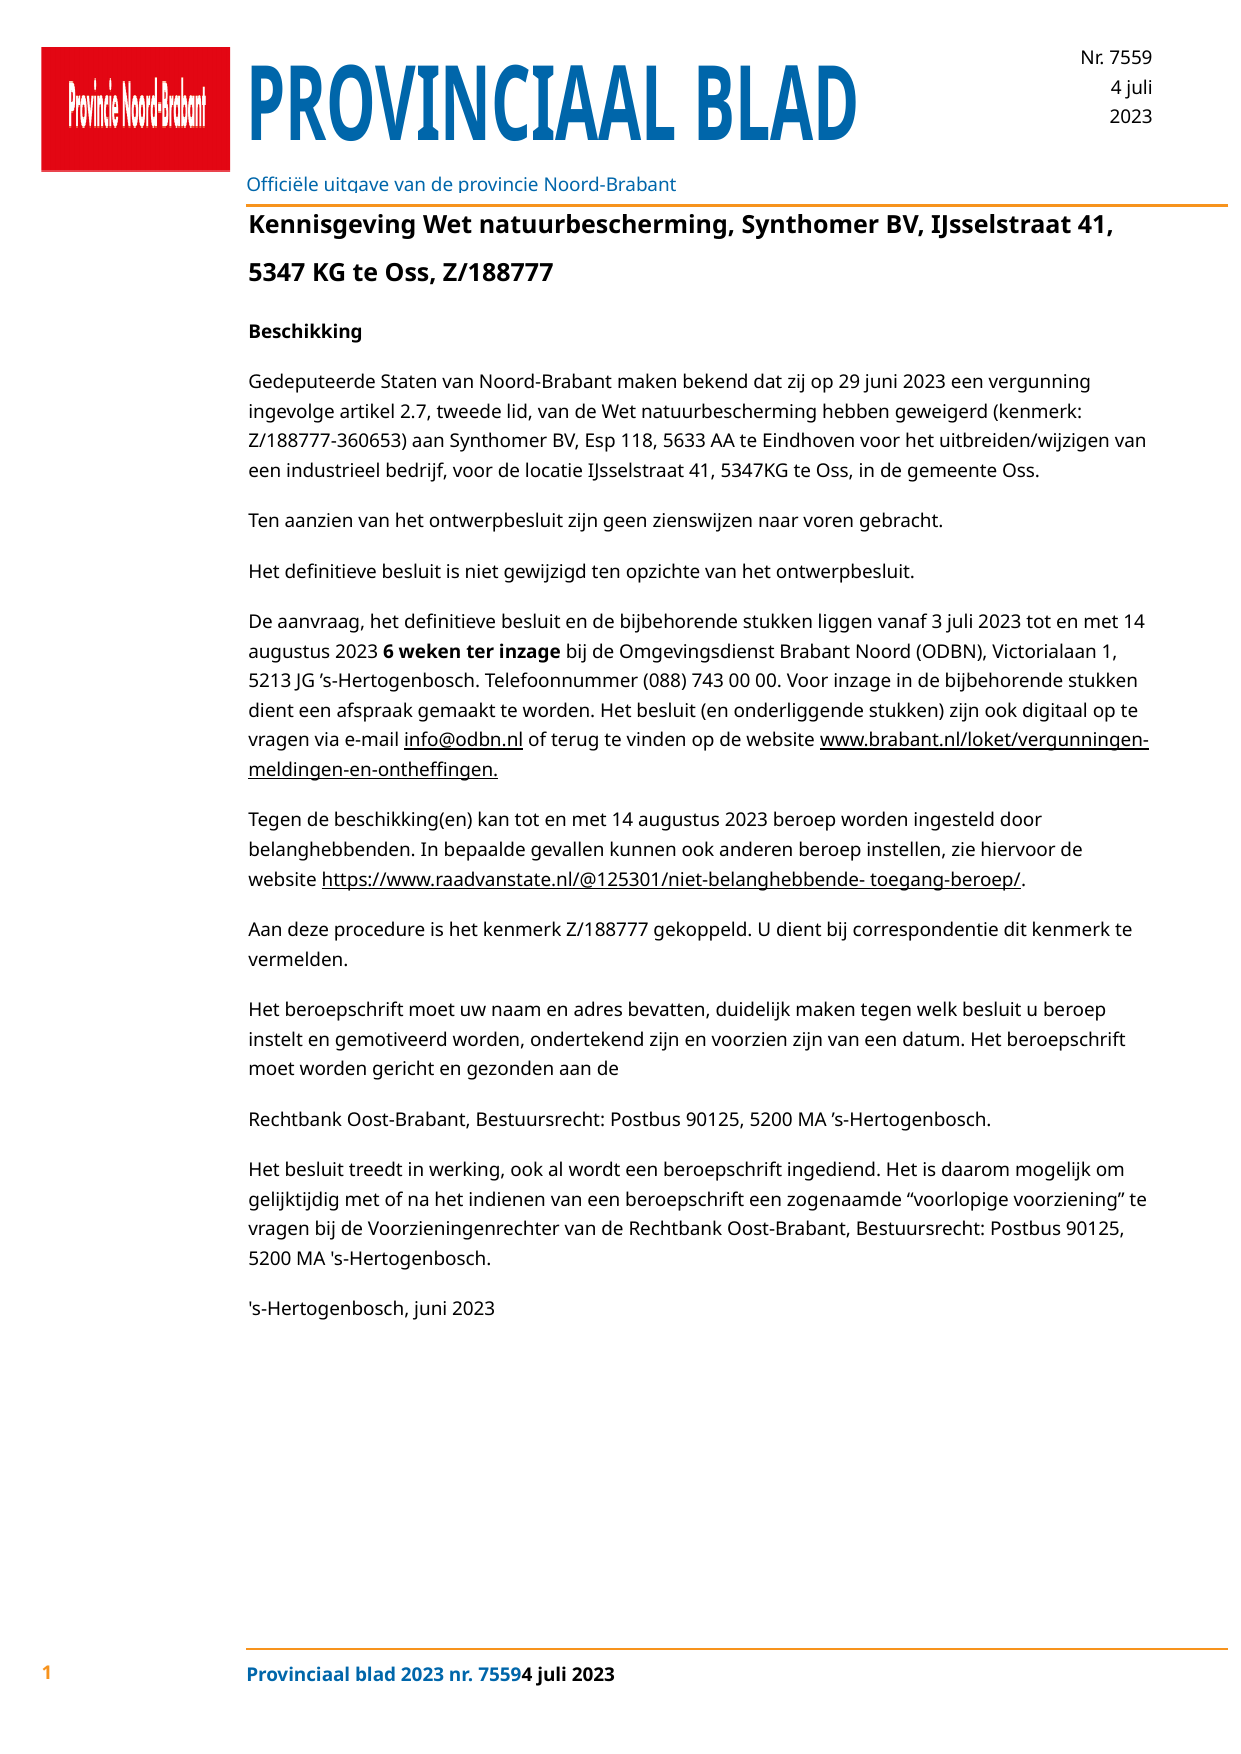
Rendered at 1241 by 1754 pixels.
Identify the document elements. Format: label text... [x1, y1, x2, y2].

text Gedeputeerde Staten van Noord-Brabant maken bekend dat zij op 29 juni 2023 een vergunning ingevolge artikel 2.7, tweede lid, van de Wet natuurbescherming hebben geweigerd (kenmerk: Z/188777-360653) aan Synthomer BV, Esp 118, 5633 AA te Eindhoven voor het uitbreiden/wijzigen van een industrieel bedrijf, voor de locatie IJsselstraat 41, 5347KG te Oss, in de gemeente Oss. [248, 368, 1152, 483]
text Het besluit treedt in werking, ook al wordt een beroepschrift ingediend. Het is daarom mogelijk om gelijktijdig met of na het indienen van een beroepschrift een zogenaamde “voorlopige voorziening” te vragen bij de Voorzieningenrechter van de Rechtbank Oost-Brabant, Bestuursrecht: Postbus 90125, 5200 MA 's-Hertogenbosch. [248, 1156, 1152, 1271]
text Ten aanzien van het ontwerpbesluit zijn geen zienswijzen naar voren gebracht. [248, 507, 1152, 533]
text Kennisgeving Wet natuurbescherming, Synthomer BV, IJsselstraat 41, 5347 KG te Oss, Z/188777 [248, 207, 1152, 288]
text Aan deze procedure is het kenmerk Z/188777 gekoppeld. U dient bij correspondentie dit kenmerk te vermelden. [248, 916, 1152, 972]
text Het definitieve besluit is niet gewijzigd ten opzichte van het ontwerpbesluit. [248, 558, 1152, 584]
text De aanvraag, het definitieve besluit en de bijbehorende stukken liggen vanaf 3 juli 2023 tot en met 14 augustus 2023 6 weken ter inzage bij de Omgevingsdienst Brabant Noord (ODBN), Victorialaan 1, 5213 JG ’s-Hertogenbosch. Telefoonnummer (088) 743 00 00. Voor inzage in de bijbehorende stukken dient een afspraak gemaakt te worden. Het besluit (en onderliggende stukken) zijn ook digitaal op te vragen via e-mail info@odbn.nl of terug te vinden op de website www.brabant.nl/loket/vergunningen-meldingen-en-ontheffingen. [248, 608, 1152, 782]
text Het beroepschrift moet uw naam en adres bevatten, duidelijk maken tegen welk besluit u beroep instelt en gemotiveerd worden, ondertekend zijn en voorzien zijn van een datum. Het beroepschrift moet worden gericht en gezonden aan de [248, 996, 1152, 1081]
picture [41, 47, 231, 172]
text Rechtbank Oost-Brabant, Bestuursrecht: Postbus 90125, 5200 MA ’s-Hertogenbosch. [248, 1106, 1152, 1132]
text Beschikking [248, 318, 1152, 344]
text Tegen de beschikking(en) kan tot en met 14 augustus 2023 beroep worden ingesteld door belanghebbenden. In bepaalde gevallen kunnen ook anderen beroep instellen, zie hiervoor de website https://www.raadvanstate.nl/@125301/niet-belanghebbende- toegang-beroep/. [248, 807, 1152, 892]
text 's-Hertogenbosch, juni 2023 [248, 1295, 1152, 1321]
